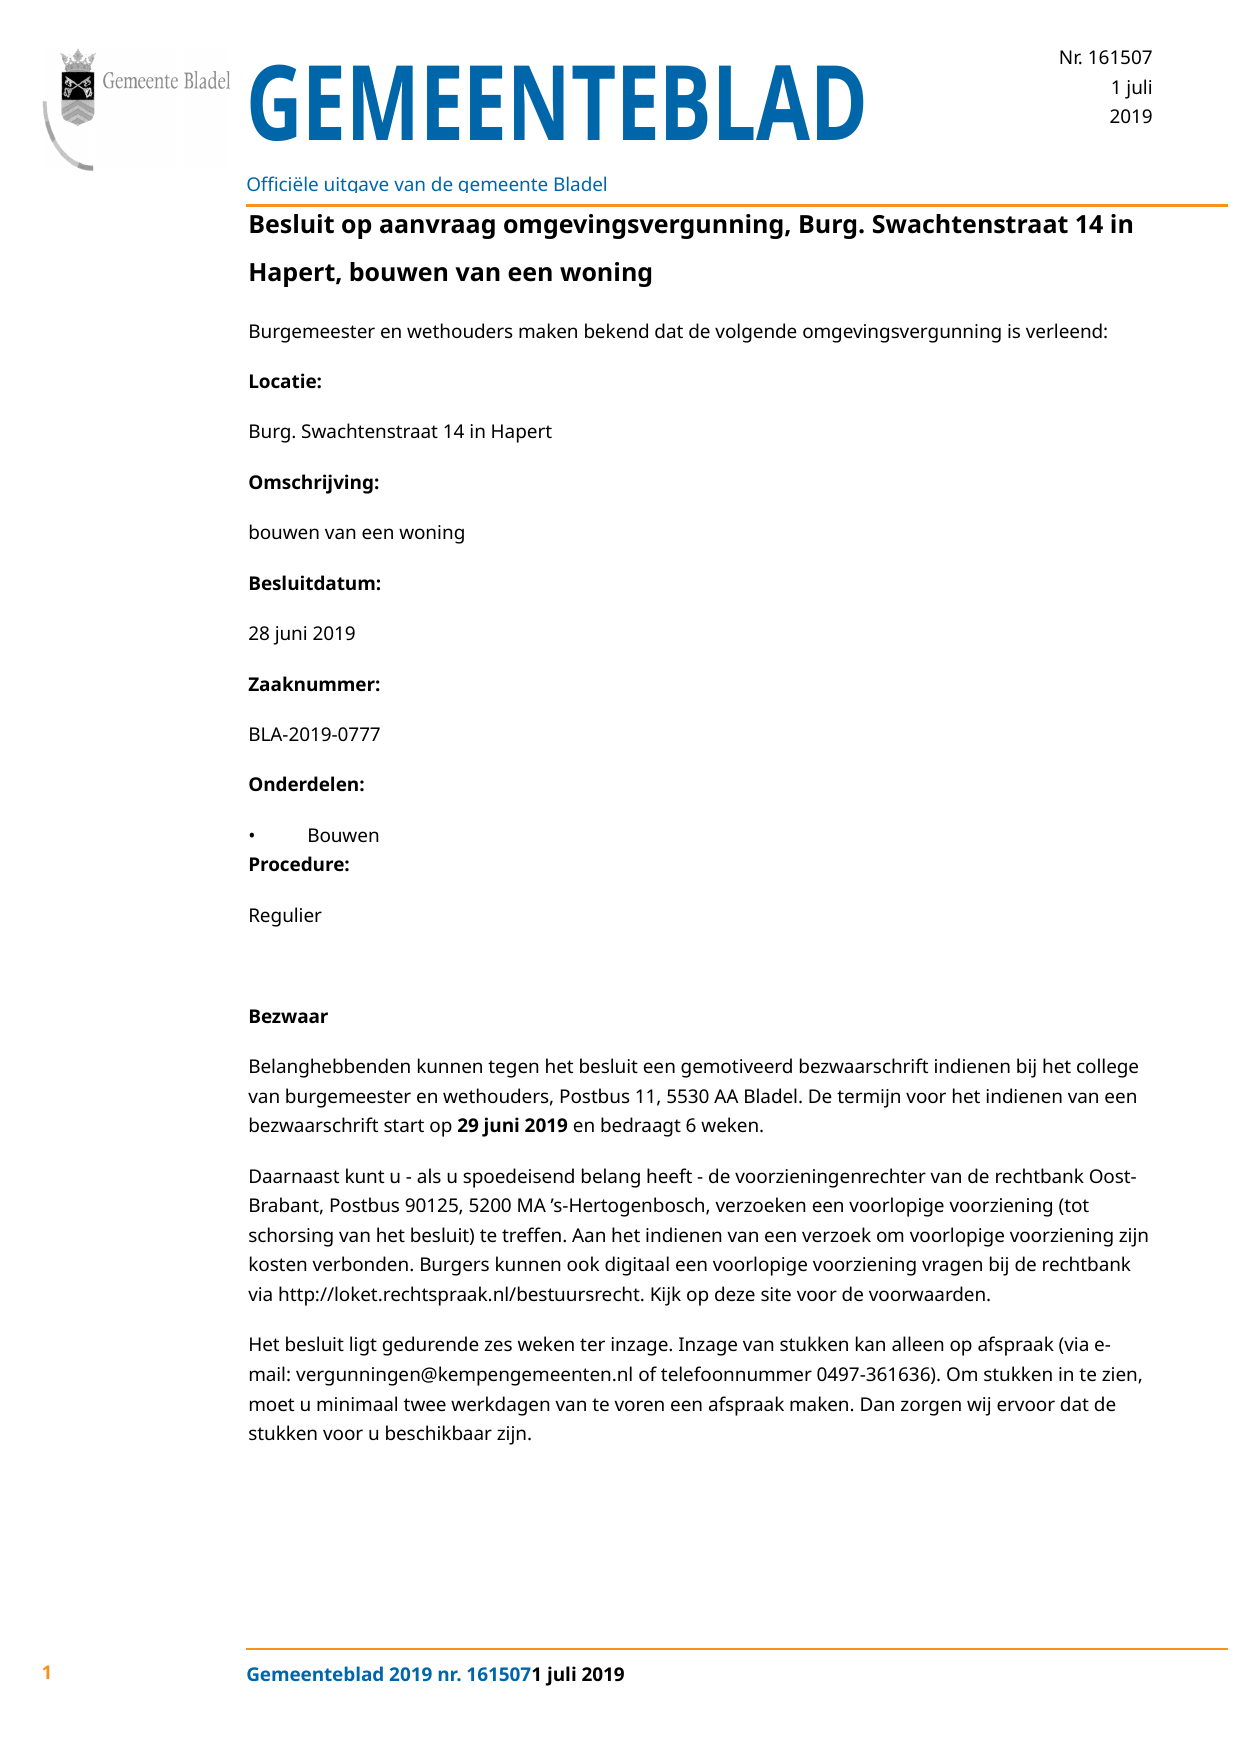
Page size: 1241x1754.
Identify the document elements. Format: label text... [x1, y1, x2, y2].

text Omschrijving: [248, 469, 1152, 495]
text bouwen van een woning [248, 519, 1152, 545]
text Zaaknummer: [248, 671, 1152, 697]
text Het besluit ligt gedurende zes weken ter inzage. Inzage van stukken kan alleen op afspraak (via e-mail: vergunningen@kempengemeenten.nl of telefoonnummer 0497-361636). Om stukken in te zien, moet u minimaal twee werkdagen van te voren een afspraak maken. Dan zorgen wij ervoor dat de stukken voor u beschikbaar zijn. [248, 1332, 1152, 1446]
picture [41, 47, 231, 172]
text Burgemeester en wethouders maken bekend dat de volgende omgevingsvergunning is verleend: [248, 318, 1152, 344]
text Besluitdatum: [248, 570, 1152, 596]
text Besluit op aanvraag omgevingsvergunning, Burg. Swachtenstraat 14 in Hapert, bouwen van een woning [248, 207, 1152, 288]
text Burg. Swachtenstraat 14 in Hapert [248, 419, 1152, 444]
text Belanghebbenden kunnen tegen het besluit een gemotiveerd bezwaarschrift indienen bij het college van burgemeester en wethouders, Postbus 11, 5530 AA Bladel. De termijn voor het indienen van een bezwaarschrift start op 29 juni 2019 en bedraagt 6 weken. [248, 1053, 1152, 1138]
text Procedure: [248, 852, 1152, 877]
text BLA-2019-0777 [248, 721, 1152, 747]
text Onderdelen: [248, 772, 1152, 797]
text Regulier [248, 902, 1152, 928]
text Locatie: [248, 368, 1152, 394]
text 28 juni 2019 [248, 620, 1152, 646]
list Bouwen [248, 822, 1152, 848]
text Bezwaar [248, 1003, 1152, 1029]
text Daarnaast kunt u - als u spoedeisend belang heeft - de voorzieningenrechter van de rechtbank Oost-Brabant, Postbus 90125, 5200 MA ’s-Hertogenbosch, verzoeken een voorlopige voorziening (tot schorsing van het besluit) te treffen. Aan het indienen van een verzoek om voorlopige voorziening zijn kosten verbonden. Burgers kunnen ook digitaal een voorlopige voorziening vragen bij de rechtbank via http://loket.rechtspraak.nl/bestuursrecht. Kijk op deze site voor de voorwaarden. [248, 1163, 1152, 1307]
